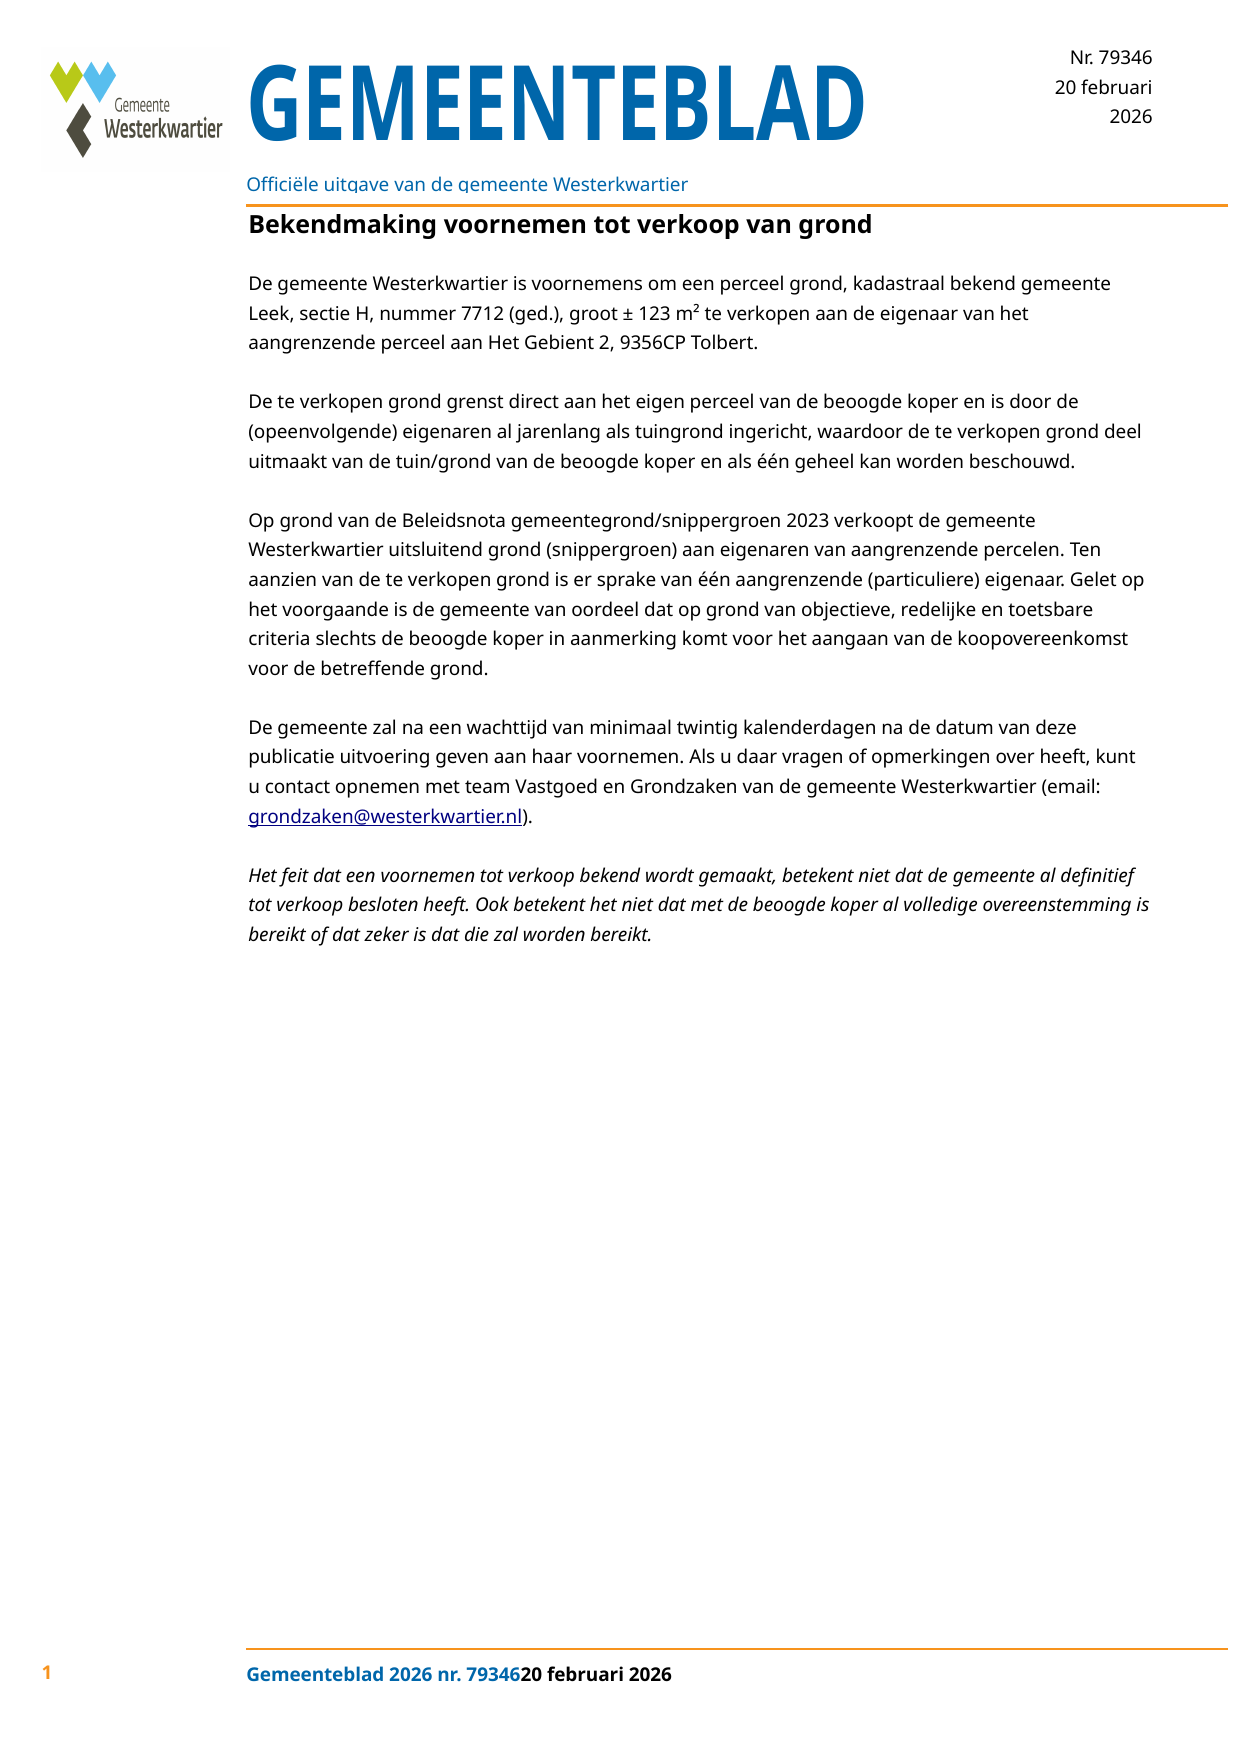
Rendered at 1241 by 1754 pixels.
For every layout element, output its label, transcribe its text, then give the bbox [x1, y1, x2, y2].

text De te verkopen grond grenst direct aan het eigen perceel van de beoogde koper en is door de (opeenvolgende) eigenaren al jarenlang als tuingrond ingericht, waardoor de te verkopen grond deel uitmaakt van de tuin/grond van de beoogde koper en als één geheel kan worden beschouwd. [248, 389, 1152, 473]
text Het feit dat een voornemen tot verkoop bekend wordt gemaakt, betekent niet dat de gemeente al definitief tot verkoop besloten heeft. Ook betekent het niet dat met de beoogde koper al volledige overeenstemming is bereikt of dat zeker is dat die zal worden bereikt. [248, 862, 1152, 947]
text De gemeente Westerkwartier is voornemens om een perceel grond, kadastraal bekend gemeente Leek, sectie H, nummer 7712 (ged.), groot ± 123 m² te verkopen aan de eigenaar van het aangrenzende perceel aan Het Gebient 2, 9356CP Tolbert. [248, 270, 1152, 355]
text De gemeente zal na een wachttijd van minimaal twintig kalenderdagen na de datum van deze publicatie uitvoering geven aan haar voornemen. Als u daar vragen of opmerkingen over heeft, kunt u contact opnemen met team Vastgoed en Grondzaken van de gemeente Westerkwartier (email: grondzaken@westerkwartier.nl). [248, 714, 1152, 828]
text Bekendmaking voornemen tot verkoop van grond [248, 207, 1152, 241]
picture [41, 47, 231, 172]
text Op grond van de Beleidsnota gemeentegrond/snippergroen 2023 verkoopt de gemeente Westerkwartier uitsluitend grond (snippergroen) aan eigenaren van aangrenzende percelen. Ten aanzien van de te verkopen grond is er sprake van één aangrenzende (particuliere) eigenaar. Gelet op het voorgaande is de gemeente van oordeel dat op grond van objectieve, redelijke en toetsbare criteria slechts de beoogde koper in aanmerking komt voor het aangaan van de koopovereenkomst voor de betreffende grond. [248, 507, 1152, 681]
